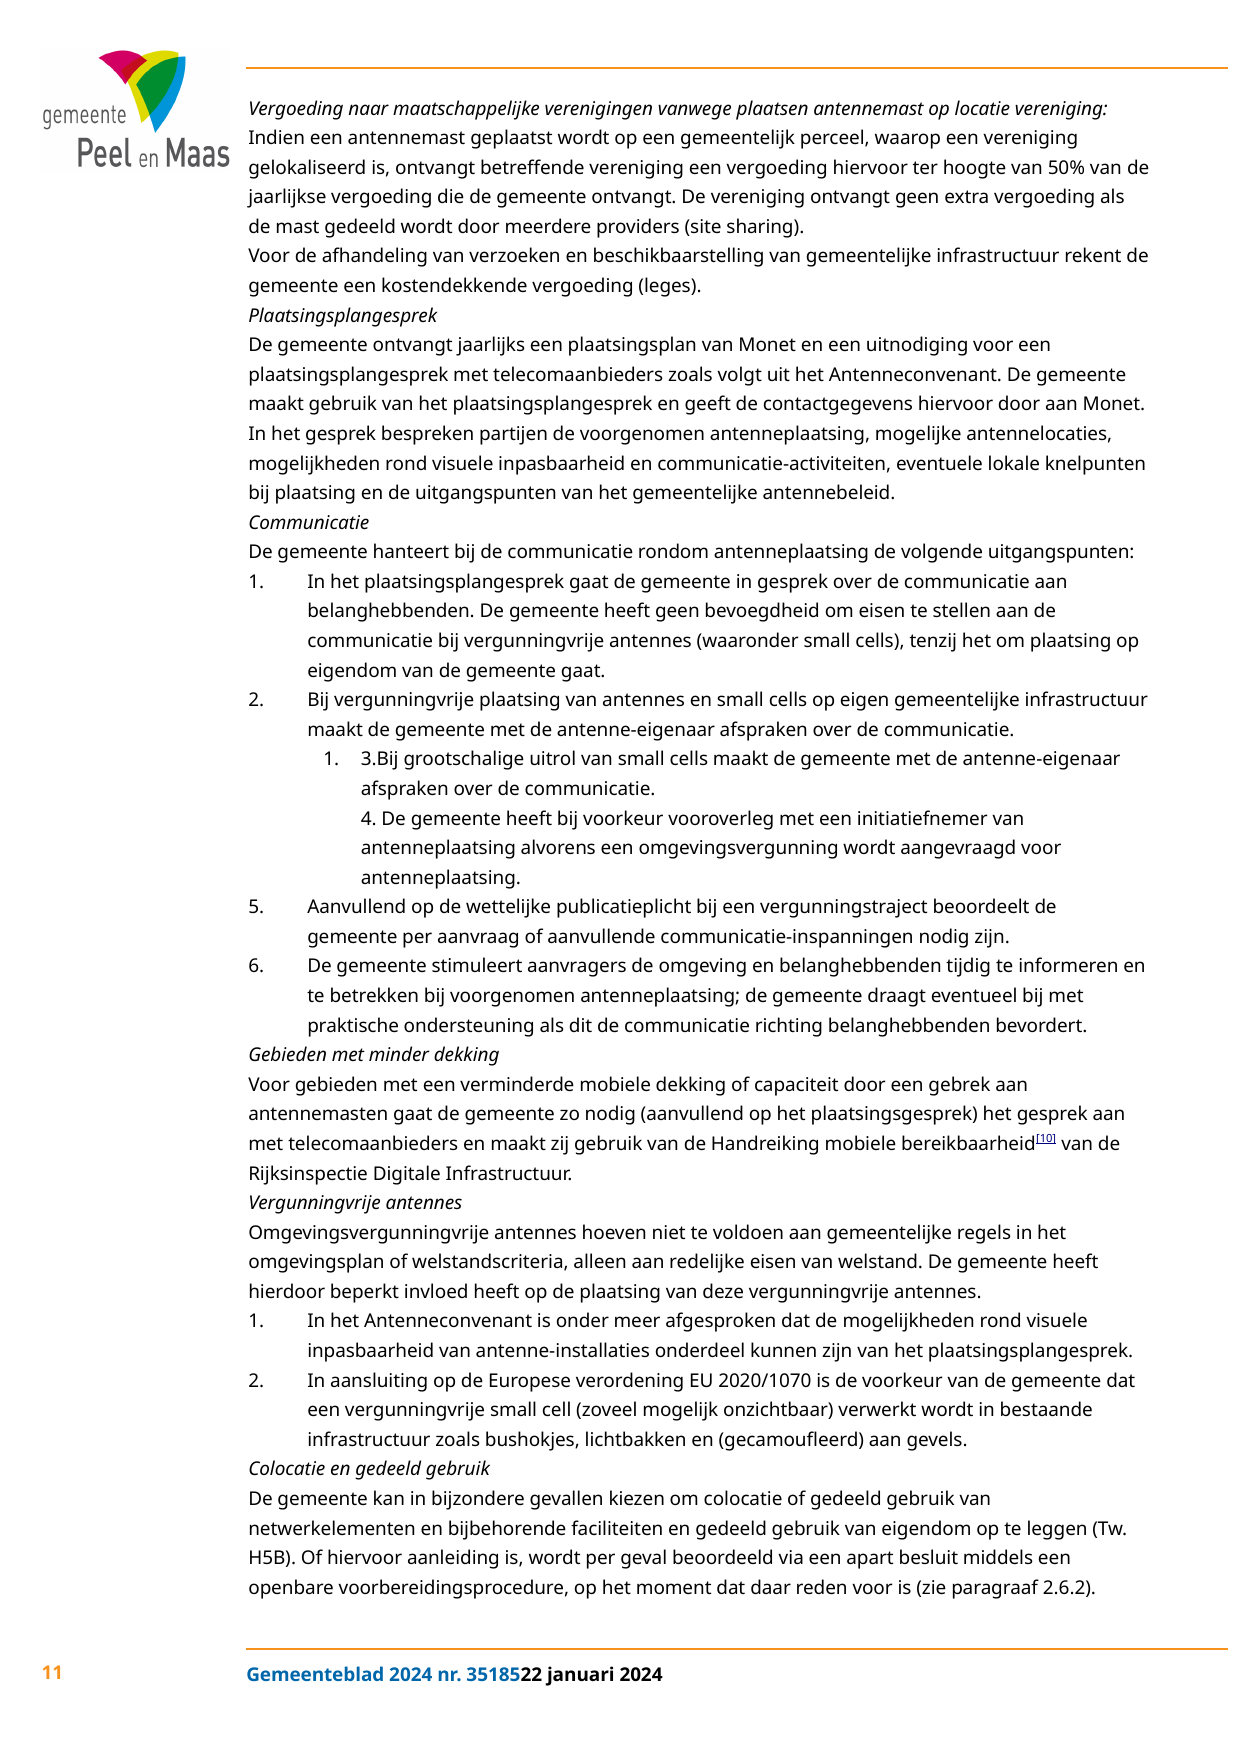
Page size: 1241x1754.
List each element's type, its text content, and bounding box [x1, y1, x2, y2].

list De gemeente stimuleert aanvragers de omgeving en belanghebbenden tijdig te informeren en te betrekken bij voorgenomen antenneplaatsing; de gemeente draagt eventueel bij met praktische ondersteuning als dit de communicatie richting belanghebbenden bevordert. [248, 953, 1152, 1038]
text Plaatsingsplangesprek [248, 302, 1152, 328]
text Communicatie [248, 509, 1152, 535]
list 3.Bij grootschalige uitrol van small cells maakt de gemeente met de antenne-eigenaar afspraken over de communicatie. [323, 746, 1152, 801]
list In het plaatsingsplangesprek gaat de gemeente in gesprek over de communicatie aan belanghebbenden. De gemeente heeft geen bevoegdheid om eisen te stellen aan de communicatie bij vergunningvrije antennes (waaronder small cells), tenzij het om plaatsing op eigendom van de gemeente gaat. [248, 568, 1152, 683]
list In het Antenneconvenant is onder meer afgesproken dat de mogelijkheden rond visuele inpasbaarheid van antenne-installaties onderdeel kunnen zijn van het plaatsingsplangesprek. [248, 1308, 1152, 1363]
text Omgevingsvergunningvrije antennes hoeven niet te voldoen aan gemeentelijke regels in het omgevingsplan of welstandscriteria, alleen aan redelijke eisen van welstand. De gemeente heeft hierdoor beperkt invloed heeft op de plaatsing van deze vergunningvrije antennes. [248, 1219, 1152, 1304]
text Gebieden met minder dekking [248, 1041, 1152, 1067]
list In aansluiting op de Europese verordening EU 2020/1070 is de voorkeur van de gemeente dat een vergunningvrije small cell (zoveel mogelijk onzichtbaar) verwerkt wordt in bestaande infrastructuur zoals bushokjes, lichtbakken en (gecamoufleerd) aan gevels. [248, 1367, 1152, 1452]
picture [41, 47, 231, 172]
list Aanvullend op de wettelijke publicatieplicht bij een vergunningstraject beoordeelt de gemeente per aanvraag of aanvullende communicatie-inspanningen nodig zijn. [248, 893, 1152, 949]
text Vergunningvrije antennes [248, 1189, 1152, 1215]
text Vergoeding naar maatschappelijke verenigingen vanwege plaatsen antennemast op locatie vereniging: [248, 95, 1152, 121]
text De gemeente ontvangt jaarlijks een plaatsingsplan van Monet en een uitnodiging voor een plaatsingsplangesprek met telecomaanbieders zoals volgt uit het Antenneconvenant. De gemeente maakt gebruik van het plaatsingsplangesprek en geeft de contactgegevens hiervoor door aan Monet. In het gesprek bespreken partijen de voorgenomen antenneplaatsing, mogelijke antennelocaties, mogelijkheden rond visuele inpasbaarheid en communicatie-activiteiten, eventuele lokale knelpunten bij plaatsing en de uitgangspunten van het gemeentelijke antennebeleid. [248, 331, 1152, 505]
text Voor gebieden met een verminderde mobiele dekking of capaciteit door een gebrek aan antennemasten gaat de gemeente zo nodig (aanvullend op het plaatsingsgesprek) het gesprek aan met telecomaanbieders en maakt zij gebruik van de Handreiking mobiele bereikbaarheid[10] van de Rijksinspectie Digitale Infrastructuur. [248, 1071, 1152, 1186]
text Indien een antennemast geplaatst wordt op een gemeentelijk perceel, waarop een vereniging gelokaliseerd is, ontvangt betreffende vereniging een vergoeding hiervoor ter hoogte van 50% van de jaarlijkse vergoeding die de gemeente ontvangt. De vereniging ontvangt geen extra vergoeding als de mast gedeeld wordt door meerdere providers (site sharing). [248, 124, 1152, 239]
list 4. De gemeente heeft bij voorkeur vooroverleg met een initiatiefnemer van antenneplaatsing alvorens een omgevingsvergunning wordt aangevraagd voor antenneplaatsing. [323, 805, 1152, 890]
text Voor de afhandeling van verzoeken en beschikbaarstelling van gemeentelijke infrastructuur rekent de gemeente een kostendekkende vergoeding (leges). [248, 243, 1152, 298]
list Bij vergunningvrije plaatsing van antennes en small cells op eigen gemeentelijke infrastructuur maakt de gemeente met de antenne-eigenaar afspraken over de communicatie. [248, 686, 1152, 742]
text Colocatie en gedeeld gebruik [248, 1456, 1152, 1481]
text De gemeente hanteert bij de communicatie rondom antenneplaatsing de volgende uitgangspunten: [248, 538, 1152, 564]
text De gemeente kan in bijzondere gevallen kiezen om colocatie of gedeeld gebruik van netwerkelementen en bijbehorende faciliteiten en gedeeld gebruik van eigendom op te leggen (Tw. H5B). Of hiervoor aanleiding is, wordt per geval beoordeeld via een apart besluit middels een openbare voorbereidingsprocedure, op het moment dat daar reden voor is (zie paragraaf 2.6.2). [248, 1485, 1152, 1600]
